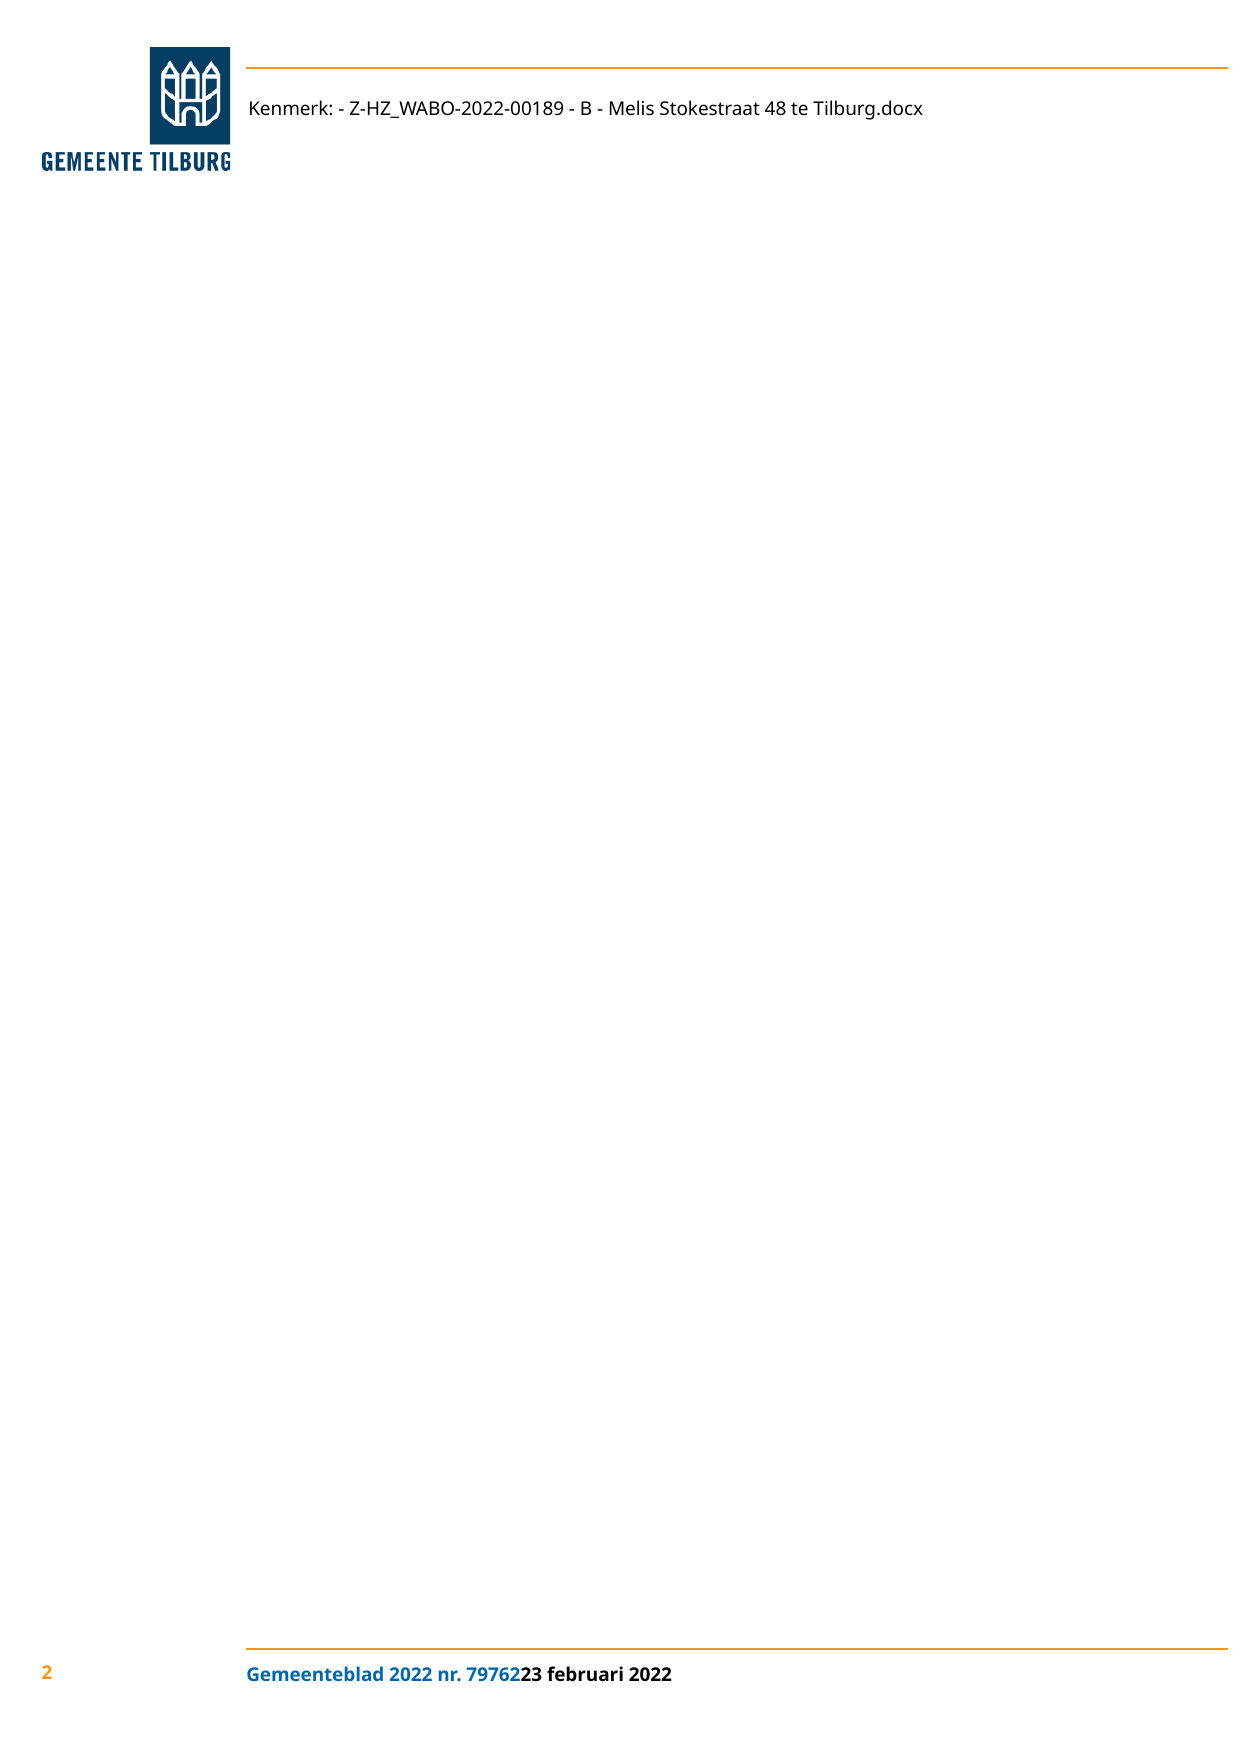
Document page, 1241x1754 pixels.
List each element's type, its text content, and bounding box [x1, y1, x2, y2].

text Kenmerk: - Z-HZ_WABO-2022-00189 - B - Melis Stokestraat 48 te Tilburg.docx [248, 95, 1152, 121]
picture [41, 47, 231, 172]
